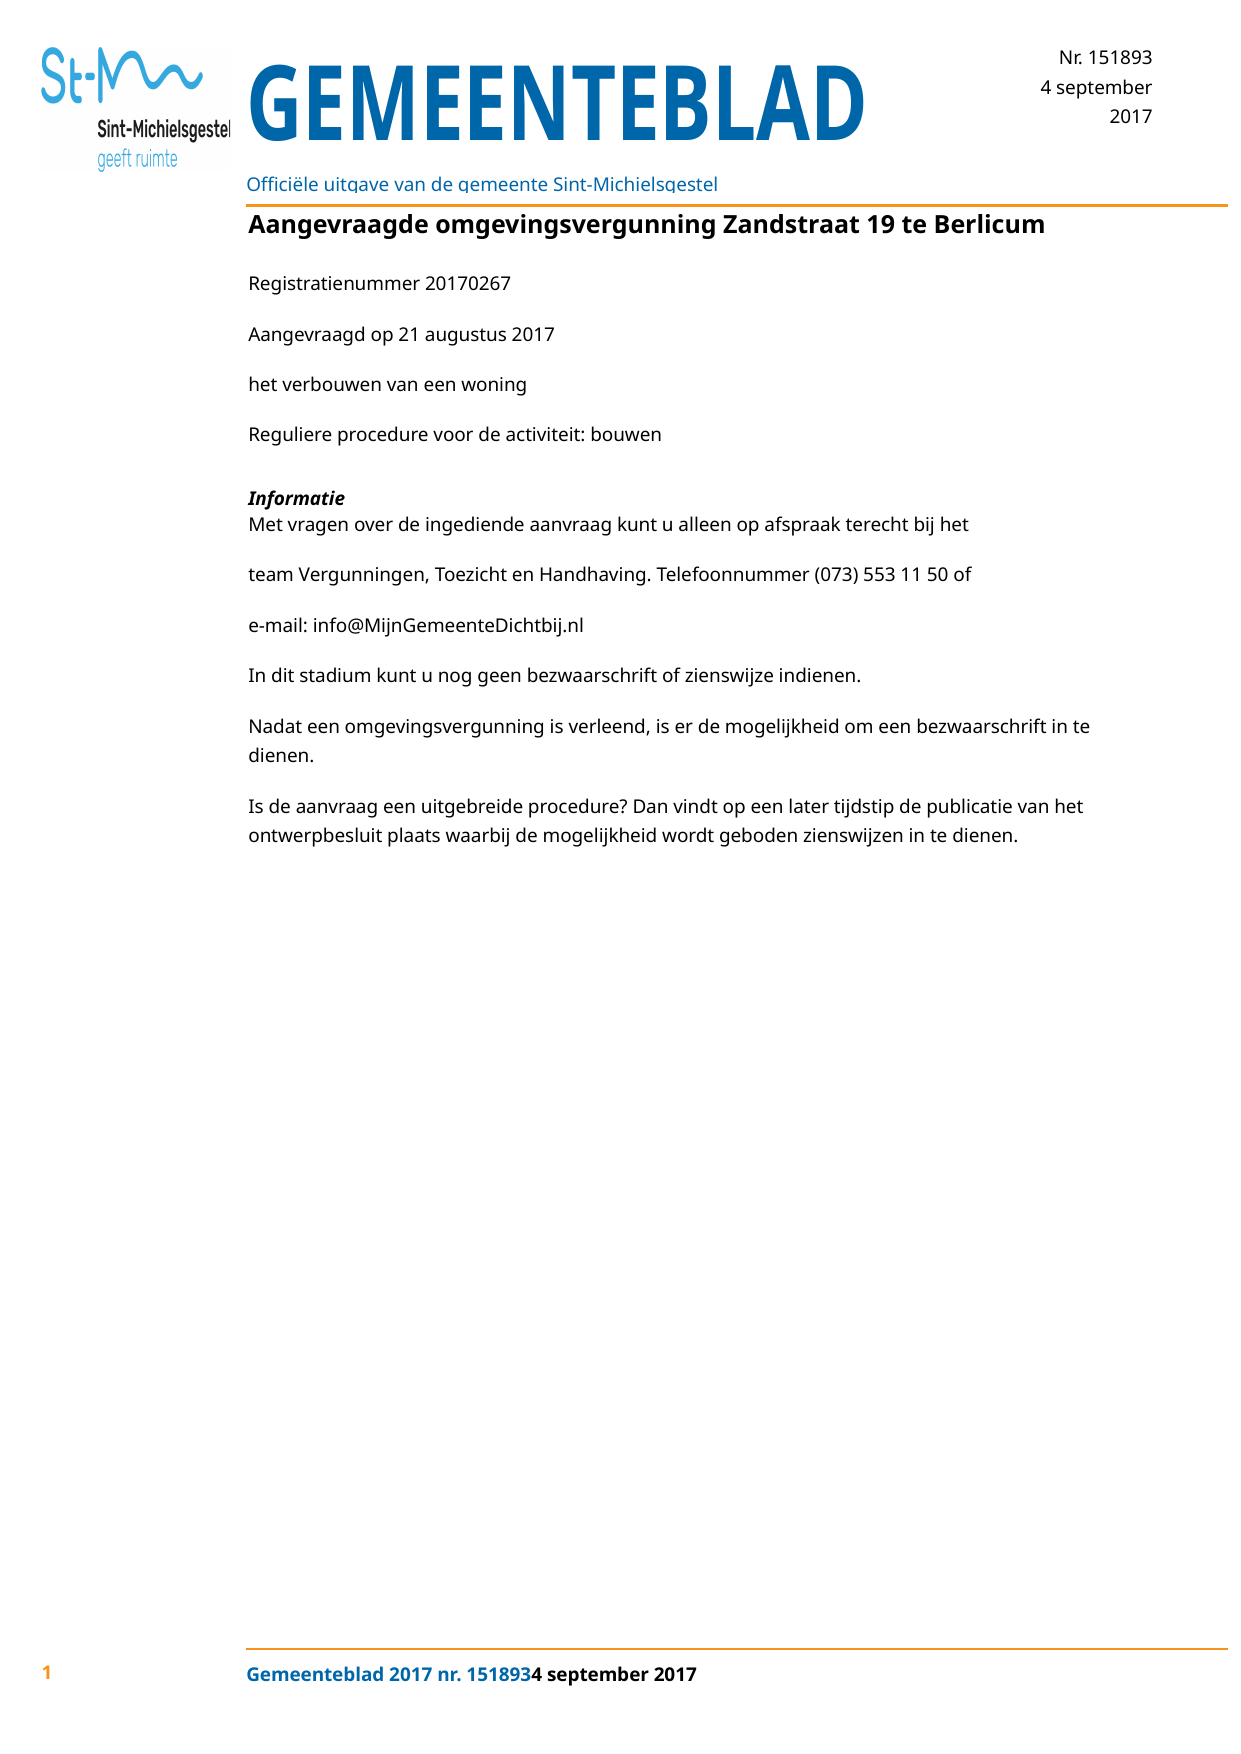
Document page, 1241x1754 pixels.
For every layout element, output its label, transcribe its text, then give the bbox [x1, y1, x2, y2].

text Nadat een omgevingsvergunning is verleend, is er de mogelijkheid om een bezwaarschrift in te dienen. [248, 713, 1152, 768]
text het verbouwen van een woning [248, 371, 1152, 397]
text Registratienummer 20170267 [248, 270, 1152, 296]
text In dit stadium kunt u nog geen bezwaarschrift of zienswijze indienen. [248, 662, 1152, 688]
text team Vergunningen, Toezicht en Handhaving. Telefoonnummer (073) 553 11 50 of [248, 562, 1152, 587]
text Is de aanvraag een uitgebreide procedure? Dan vindt op een later tijdstip de publicatie van het ontwerpbesluit plaats waarbij de mogelijkheid wordt geboden zienswijzen in te dienen. [248, 793, 1152, 848]
text Informatie [248, 486, 1152, 511]
text Aangevraagd op 21 augustus 2017 [248, 321, 1152, 346]
picture [41, 47, 231, 172]
text Reguliere procedure voor de activiteit: bouwen [248, 422, 1152, 447]
text e-mail: info@MijnGemeenteDichtbij.nl [248, 612, 1152, 638]
text Met vragen over de ingediende aanvraag kunt u alleen op afspraak terecht bij het [248, 511, 1152, 537]
text Aangevraagde omgevingsvergunning Zandstraat 19 te Berlicum [248, 207, 1152, 241]
